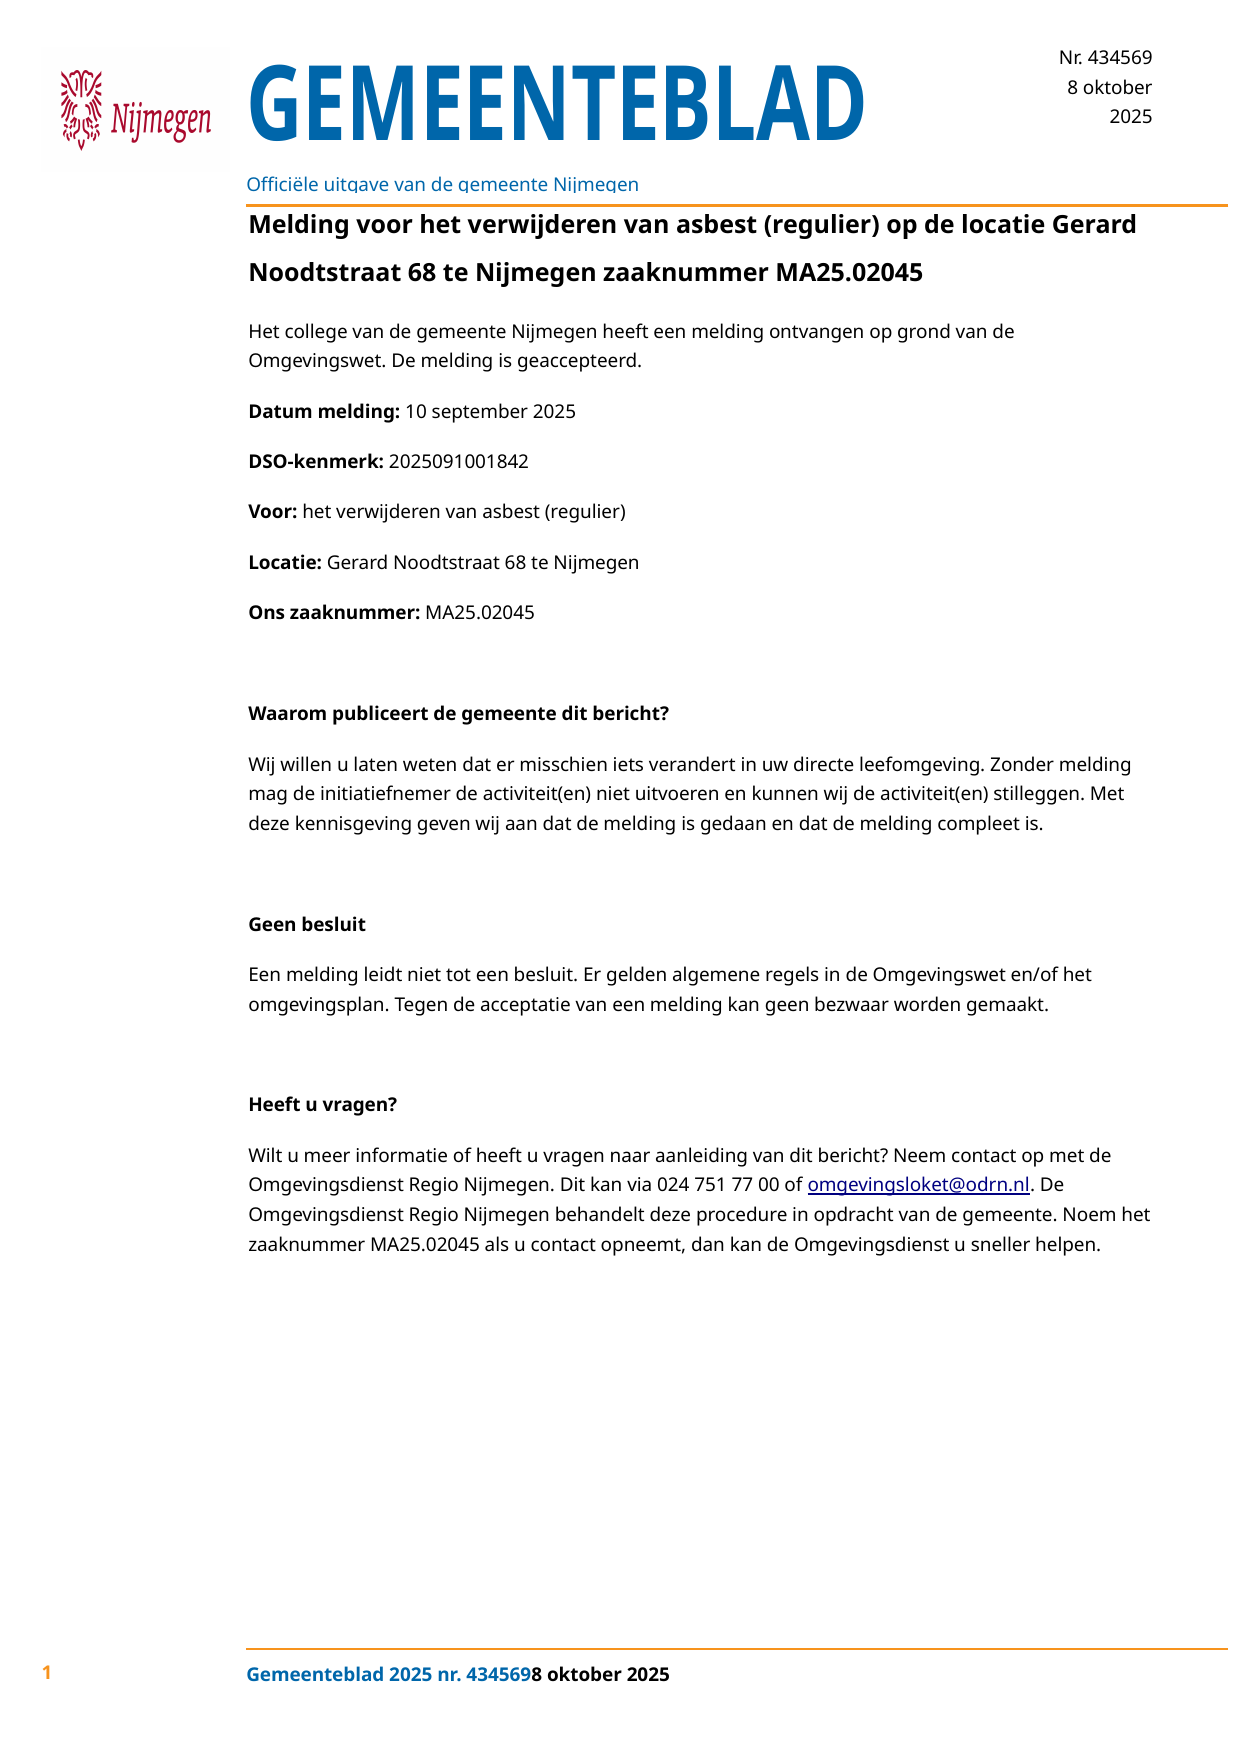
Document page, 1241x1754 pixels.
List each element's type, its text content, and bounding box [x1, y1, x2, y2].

text Waarom publiceert de gemeente dit bericht? [248, 700, 1152, 726]
text Ons zaaknummer: MA25.02045 [248, 599, 1152, 625]
picture [41, 47, 231, 172]
text Een melding leidt niet tot een besluit. Er gelden algemene regels in de Omgevingswet en/of het omgevingsplan. Tegen de acceptatie van een melding kan geen bezwaar worden gemaakt. [248, 961, 1152, 1017]
text Geen besluit [248, 911, 1152, 937]
text Locatie: Gerard Noodtstraat 68 te Nijmegen [248, 549, 1152, 575]
text Het college van de gemeente Nijmegen heeft een melding ontvangen op grond van de Omgevingswet. De melding is geaccepteerd. [248, 318, 1152, 373]
text Heeft u vragen? [248, 1092, 1152, 1117]
text Datum melding: 10 september 2025 [248, 398, 1152, 424]
text Melding voor het verwijderen van asbest (regulier) op de locatie Gerard Noodtstraat 68 te Nijmegen zaaknummer MA25.02045 [248, 207, 1152, 288]
text Voor: het verwijderen van asbest (regulier) [248, 499, 1152, 524]
text Wij willen u laten weten dat er misschien iets verandert in uw directe leefomgeving. Zonder melding mag de initiatiefnemer de activiteit(en) niet uitvoeren en kunnen wij de activiteit(en) stilleggen. Met deze kennisgeving geven wij aan dat de melding is gedaan en dat de melding compleet is. [248, 751, 1152, 836]
text DSO-kenmerk: 2025091001842 [248, 448, 1152, 474]
text Wilt u meer informatie of heeft u vragen naar aanleiding van dit bericht? Neem contact op met de Omgevingsdienst Regio Nijmegen. Dit kan via 024 751 77 00 of omgevingsloket@odrn.nl. De Omgevingsdienst Regio Nijmegen behandelt deze procedure in opdracht van de gemeente. Noem het zaaknummer MA25.02045 als u contact opneemt, dan kan de Omgevingsdienst u sneller helpen. [248, 1142, 1152, 1257]
